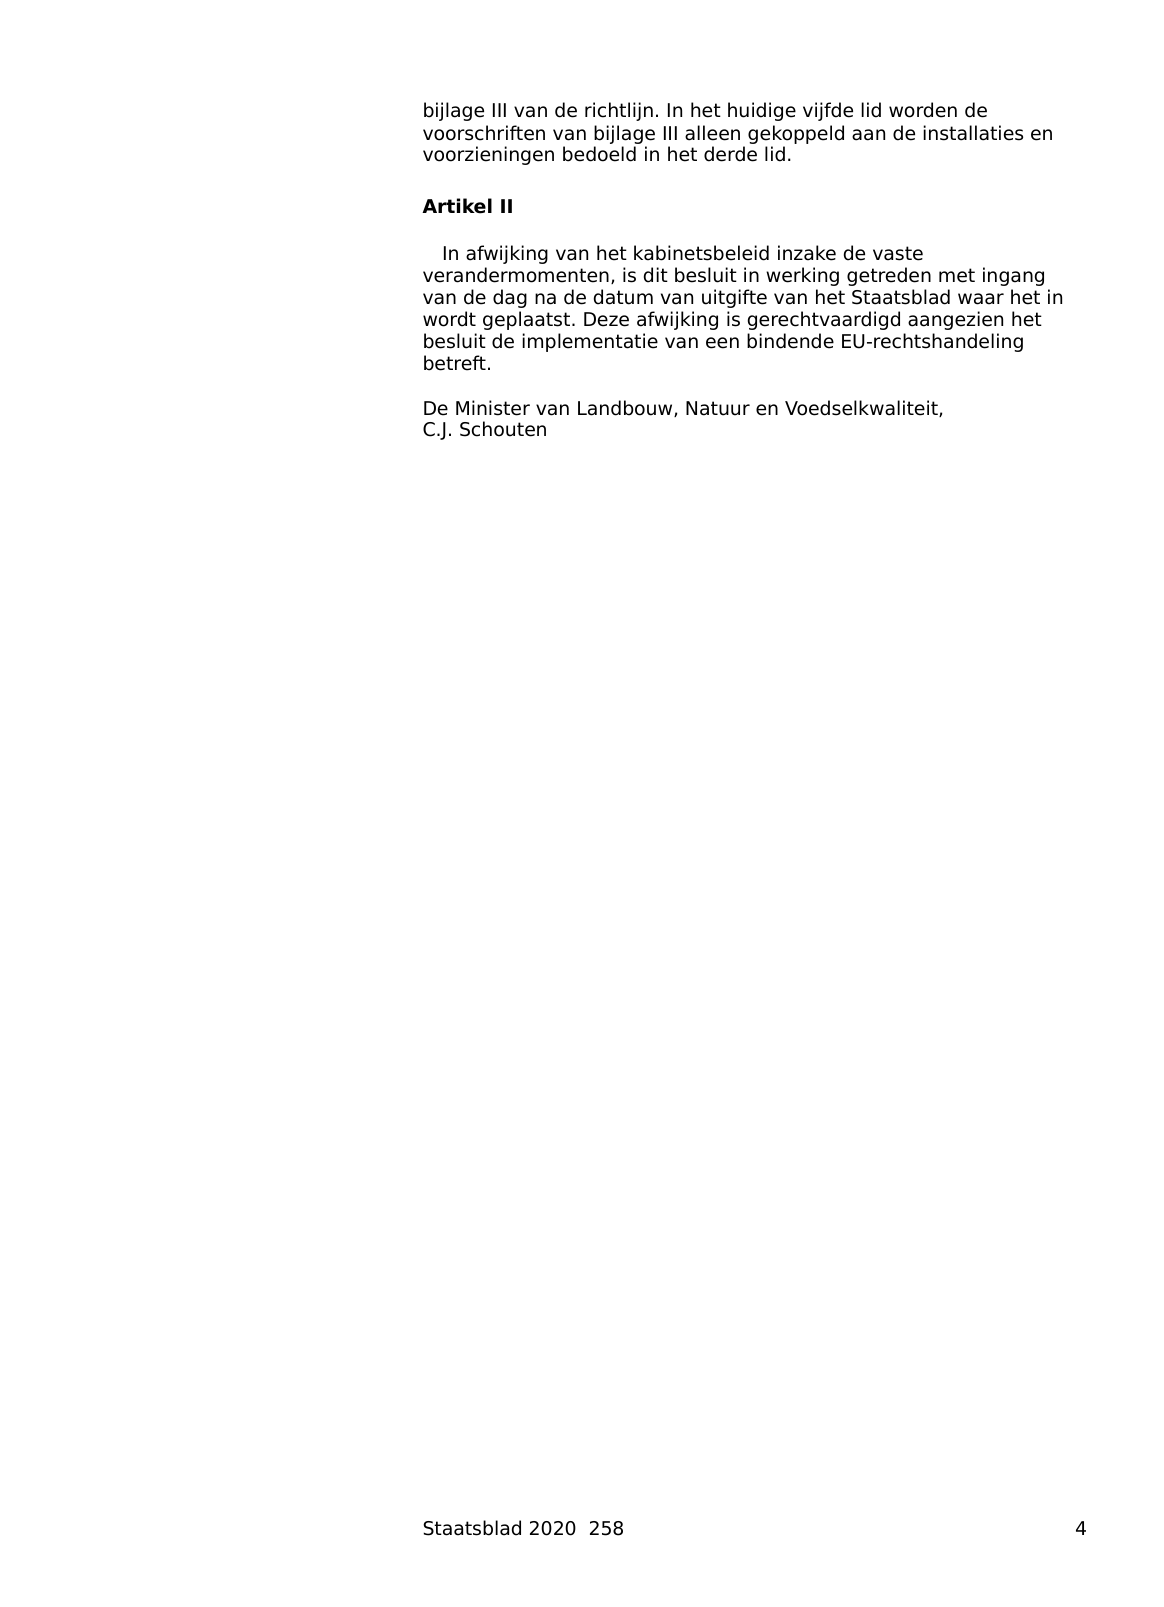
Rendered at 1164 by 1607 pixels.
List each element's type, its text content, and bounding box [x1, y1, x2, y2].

text In afwijking van het kabinetsbeleid inzake de vaste verandermomenten, is dit besluit in werking getreden met ingang van de dag na de datum van uitgifte van het Staatsblad waar het in wordt geplaatst. Deze afwijking is gerechtvaardigd aangezien het besluit de implementatie van een bindende EU-rechtshandeling betreft. [422, 243, 1087, 375]
text bijlage III van de richtlijn. In het huidige vijfde lid worden de voorschriften van bijlage III alleen gekoppeld aan de installaties en voorzieningen bedoeld in het derde lid. [422, 100, 1087, 166]
subtitle Artikel II [422, 196, 1087, 218]
text De Minister van Landbouw, Natuur en Voedselkwaliteit, C.J. Schouten [422, 397, 1087, 441]
